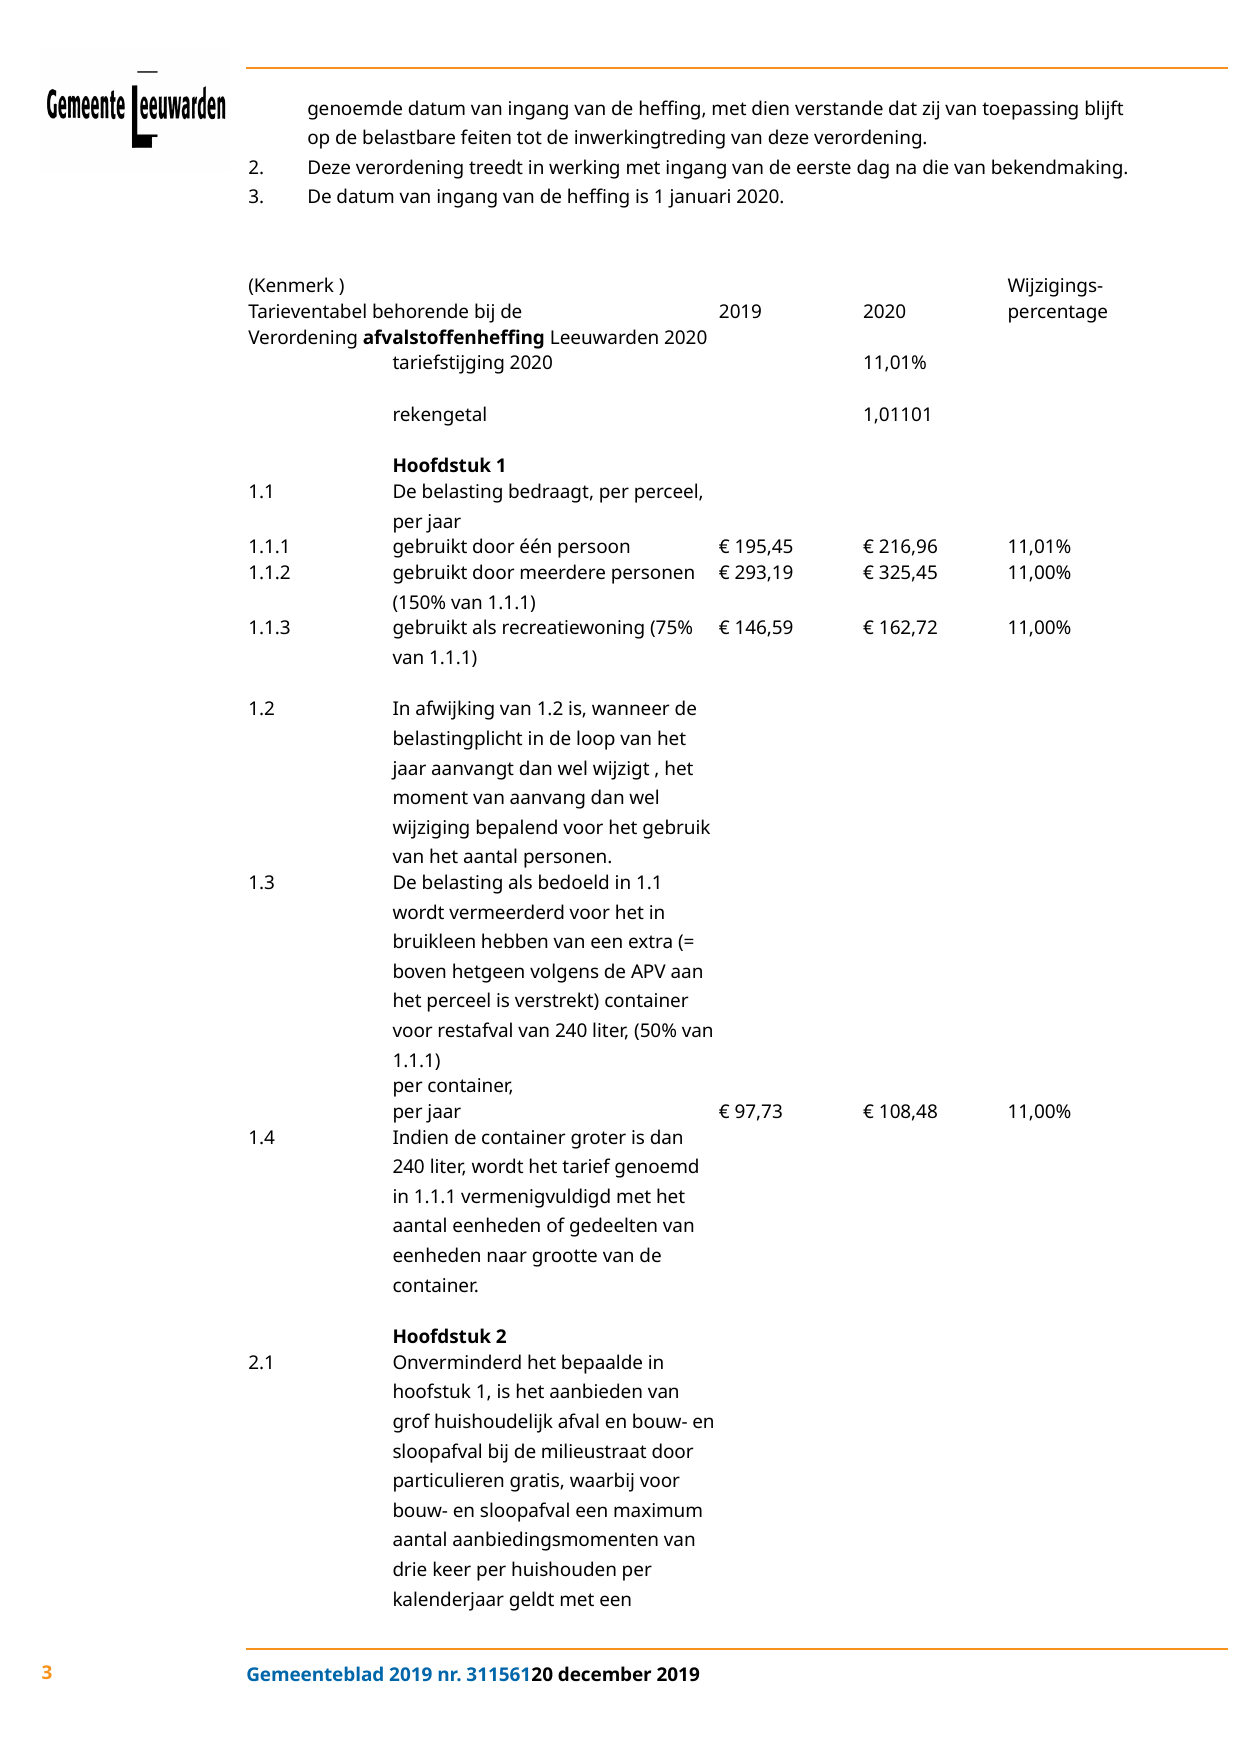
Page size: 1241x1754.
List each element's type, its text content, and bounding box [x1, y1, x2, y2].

table_cell [863, 1323, 1007, 1349]
table_cell [248, 1298, 392, 1323]
table_cell [1007, 427, 1152, 452]
table_cell [863, 324, 1007, 349]
table_cell [1007, 670, 1152, 696]
table_cell [719, 1349, 863, 1611]
table_cell [719, 324, 863, 349]
table_cell [863, 478, 1007, 533]
table_cell tariefstijging 2020 [392, 350, 719, 375]
table_cell 11,00% [1007, 559, 1152, 614]
table_cell € 216,96 [863, 534, 1007, 559]
table_cell [719, 453, 863, 478]
table_cell [719, 869, 863, 1072]
picture [41, 47, 231, 172]
table_cell [248, 350, 392, 375]
table_cell [248, 427, 392, 452]
table_cell [1007, 1323, 1152, 1349]
table_cell [1007, 478, 1152, 533]
table_header [863, 273, 1007, 298]
table_cell [719, 1073, 863, 1098]
table_cell [392, 670, 719, 696]
table_cell 1.4 [248, 1124, 392, 1298]
table_cell Hoofdstuk 2 [392, 1323, 719, 1349]
table_cell percentage [1007, 298, 1152, 324]
table_cell [1007, 869, 1152, 1072]
table_cell Tarieventabel behorende bij de [248, 298, 719, 324]
table_cell 11,01% [1007, 534, 1152, 559]
table_cell [863, 453, 1007, 478]
table_cell [1007, 375, 1152, 401]
table_cell [719, 427, 863, 452]
list genoemde datum van ingang van de heffing, met dien verstande dat zij van toepassing blijft op de belastbare feiten tot de inwerkingtreding van deze verordening. [248, 95, 1152, 150]
table_cell [1007, 401, 1152, 427]
table_cell [719, 670, 863, 696]
table_cell [1007, 696, 1152, 869]
table_cell € 325,45 [863, 559, 1007, 614]
table_cell [248, 1323, 392, 1349]
table_cell 2.1 [248, 1349, 392, 1611]
table_cell 1.3 [248, 869, 392, 1072]
table_cell [248, 375, 392, 401]
table_cell [1007, 453, 1152, 478]
table_cell [719, 350, 863, 375]
table_cell [1007, 1124, 1152, 1298]
table_cell [248, 670, 392, 696]
table_cell [1007, 324, 1152, 349]
table_cell [719, 478, 863, 533]
table_cell 1.1 [248, 478, 392, 533]
table_cell [1007, 1298, 1152, 1323]
table_cell [1007, 1073, 1152, 1098]
table_cell gebruikt als recreatiewoning (75% van 1.1.1) [392, 615, 719, 670]
table_cell Hoofdstuk 1 [392, 453, 719, 478]
table_cell Onverminderd het bepaalde in hoofstuk 1, is het aanbieden van grof huishoudelijk afval en bouw- en sloopafval bij de milieustraat door particulieren gratis, waarbij voor bouw- en sloopafval een maximum aantal aanbiedingsmomenten van drie keer per huishouden per kalenderjaar geldt met een [392, 1349, 719, 1611]
table_header Wijzigings- [1007, 273, 1152, 298]
list De datum van ingang van de heffing is 1 januari 2020. [248, 183, 1152, 209]
table_cell [863, 1073, 1007, 1098]
table_cell 1.1.3 [248, 615, 392, 670]
table_cell De belasting als bedoeld in 1.1 wordt vermeerderd voor het in bruikleen hebben van een extra (= boven hetgeen volgens de APV aan het perceel is verstrekt) container voor restafval van 240 liter, (50% van 1.1.1) [392, 869, 719, 1072]
table_cell [719, 1124, 863, 1298]
table_cell [392, 375, 719, 401]
table_cell rekengetal [392, 401, 719, 427]
table_cell 2020 [863, 298, 1007, 324]
table_cell € 146,59 [719, 615, 863, 670]
table_cell 11,00% [1007, 615, 1152, 670]
table_cell [863, 869, 1007, 1072]
table_cell per container, [392, 1073, 719, 1098]
table_header [719, 273, 863, 298]
table_cell 1.2 [248, 696, 392, 869]
table_header (Kenmerk ) [248, 273, 719, 298]
table_cell [248, 401, 392, 427]
table_cell gebruikt door meerdere personen (150% van 1.1.1) [392, 559, 719, 614]
table_cell [248, 453, 392, 478]
table_cell € 162,72 [863, 615, 1007, 670]
table_cell [863, 1349, 1007, 1611]
table_cell [1007, 350, 1152, 375]
table_cell [863, 696, 1007, 869]
table_cell [719, 375, 863, 401]
table_cell € 195,45 [719, 534, 863, 559]
table_cell De belasting bedraagt, per perceel, per jaar [392, 478, 719, 533]
table_cell 1,01101 [863, 401, 1007, 427]
table_cell 11,01% [863, 350, 1007, 375]
table_cell [863, 375, 1007, 401]
table_cell [719, 1323, 863, 1349]
table_cell [248, 1073, 392, 1098]
table_cell 1.1.1 [248, 534, 392, 559]
table_cell € 97,73 [719, 1098, 863, 1124]
table_cell per jaar [392, 1098, 719, 1124]
table_cell € 293,19 [719, 559, 863, 614]
table_cell 11,00% [1007, 1098, 1152, 1124]
table_cell [1007, 1349, 1152, 1611]
table_cell [719, 696, 863, 869]
table_cell [392, 427, 719, 452]
table_cell gebruikt door één persoon [392, 534, 719, 559]
table_cell [863, 670, 1007, 696]
table_cell 2019 [719, 298, 863, 324]
table_cell Verordening afvalstoffenheffing Leeuwarden 2020 [248, 324, 719, 349]
table_cell [863, 1124, 1007, 1298]
table_cell [719, 1298, 863, 1323]
table_cell [392, 1298, 719, 1323]
list Deze verordening treedt in werking met ingang van de eerste dag na die van bekendmaking. [248, 154, 1152, 180]
table_cell € 108,48 [863, 1098, 1007, 1124]
table_cell [863, 427, 1007, 452]
table_cell In afwijking van 1.2 is, wanneer de belastingplicht in de loop van het jaar aanvangt dan wel wijzigt , het moment van aanvang dan wel wijziging bepalend voor het gebruik van het aantal personen. [392, 696, 719, 869]
table_cell [719, 401, 863, 427]
table_cell [248, 1098, 392, 1124]
table_cell 1.1.2 [248, 559, 392, 614]
table_cell [863, 1298, 1007, 1323]
table_cell Indien de container groter is dan 240 liter, wordt het tarief genoemd in 1.1.1 vermenigvuldigd met het aantal eenheden of gedeelten van eenheden naar grootte van de container. [392, 1124, 719, 1298]
